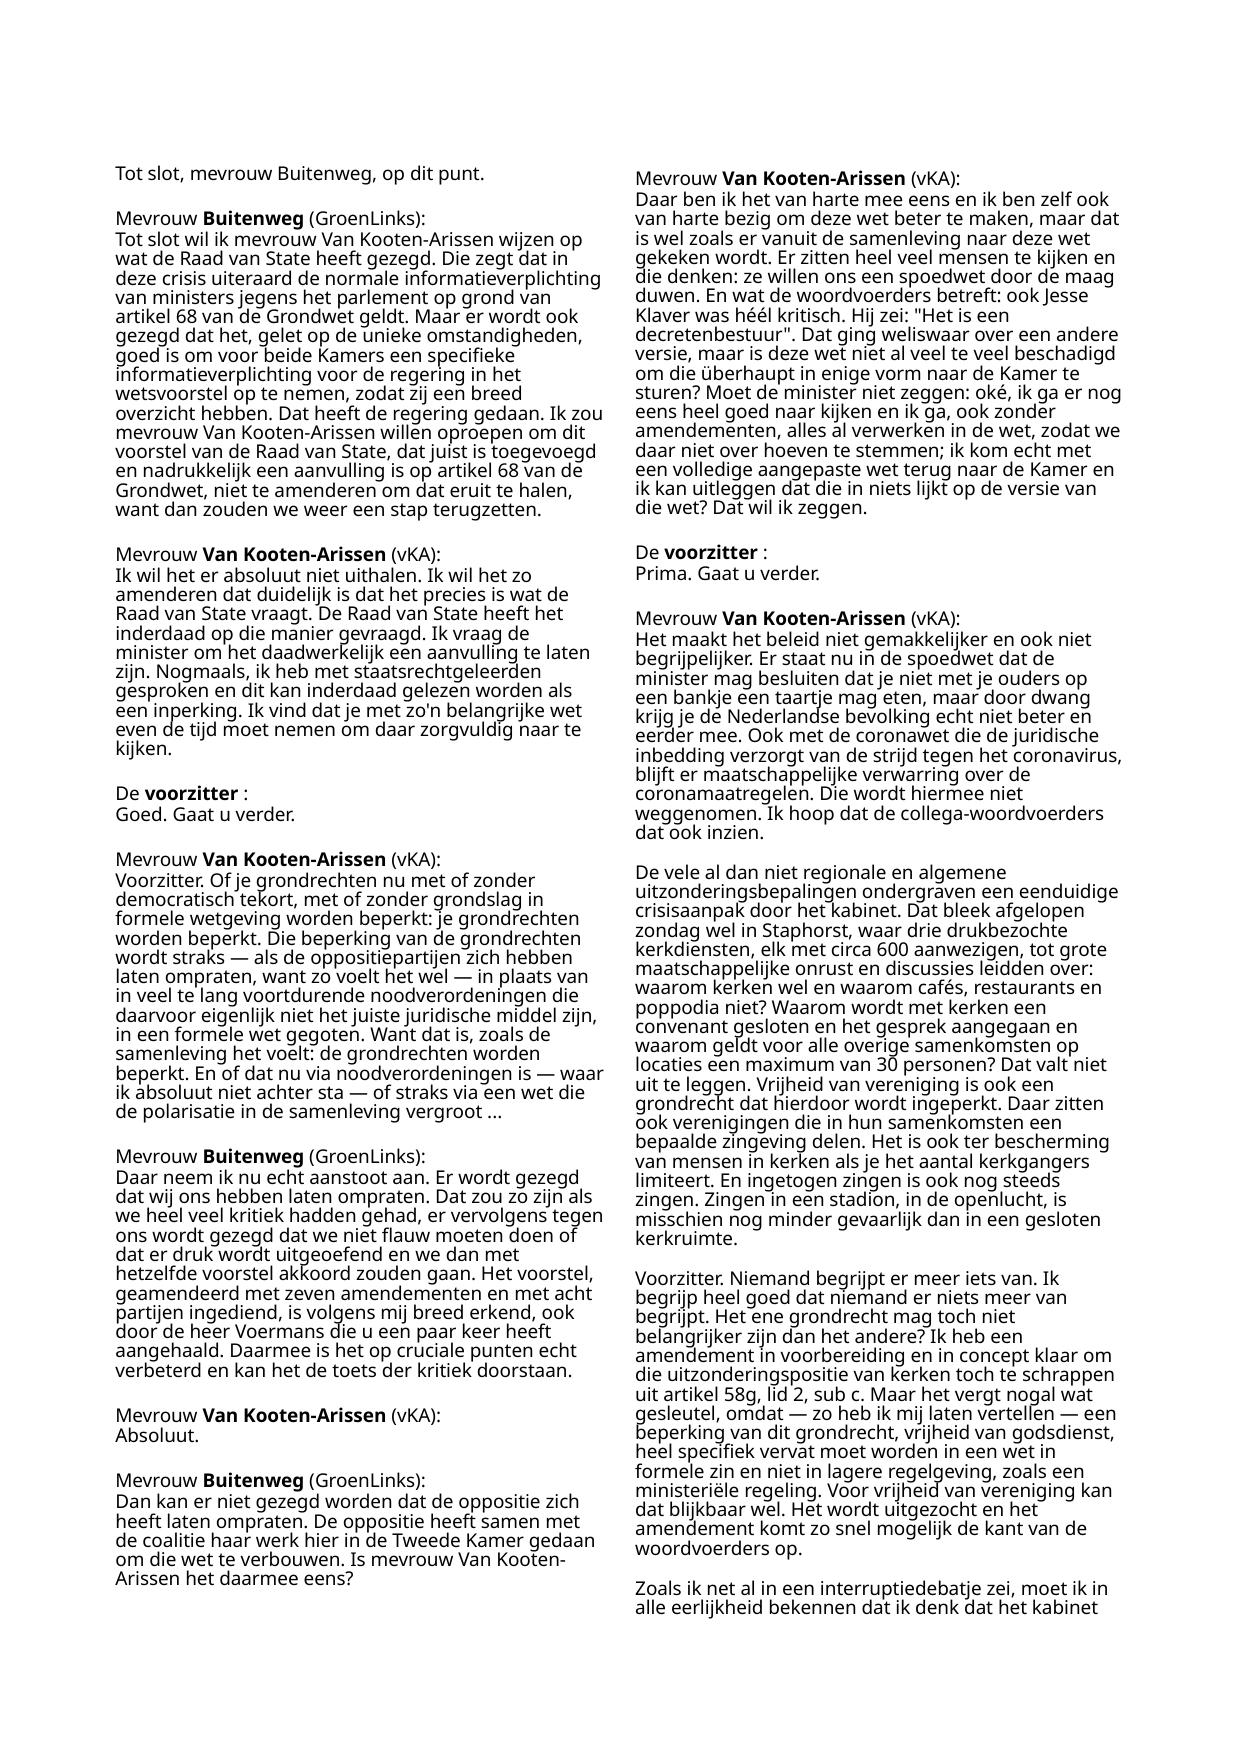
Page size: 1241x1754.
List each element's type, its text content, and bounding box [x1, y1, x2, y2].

text Goed. Gaat u verder. [115, 806, 605, 825]
text De voorzitter : [115, 780, 605, 806]
text Mevrouw Buitenweg (GroenLinks): [115, 1468, 605, 1493]
text De vele al dan niet regionale en algemene uitzonderingsbepalingen ondergraven een eenduidige crisisaanpak door het kabinet. Dat bleek afgelopen zondag wel in Staphorst, waar drie drukbezochte kerkdiensten, elk met circa 600 aanwezigen, tot grote maatschappelijke onrust en discussies leidden over: waarom kerken wel en waarom cafés, restaurants en poppodia niet? Waarom wordt met kerken een convenant gesloten en het gesprek aangegaan en waarom geldt voor alle overige samenkomsten op locaties een maximum van 30 personen? Dat valt niet uit te leggen. Vrijheid van vereniging is ook een grondrecht dat hierdoor wordt ingeperkt. Daar zitten ook verenigingen die in hun samenkomsten een bepaalde zingeving delen. Het is ook ter bescherming van mensen in kerken als je het aantal kerkgangers limiteert. En ingetogen zingen is ook nog steeds zingen. Zingen in een stadion, in de openlucht, is misschien nog minder gevaarlijk dan in een gesloten kerkruimte. [635, 864, 1125, 1249]
text Ik wil het er absoluut niet uithalen. Ik wil het zo amenderen dat duidelijk is dat het precies is wat de Raad van State vraagt. De Raad van State heeft het inderdaad op die manier gevraagd. Ik vraag de minister om het daadwerkelijk een aanvulling te laten zijn. Nogmaals, ik heb met staatsrechtgeleerden gesproken en dit kan inderdaad gelezen worden als een inperking. Ik vind dat je met zo'n belangrijke wet even de tijd moet nemen om daar zorgvuldig naar te kijken. [115, 567, 605, 759]
text Mevrouw Buitenweg (GroenLinks): [115, 1143, 605, 1169]
text Tot slot, mevrouw Buitenweg, op dit punt. [115, 165, 605, 184]
text De voorzitter : [635, 539, 1125, 565]
text Prima. Gaat u verder. [635, 565, 1125, 584]
text Dan kan er niet gezegd worden dat de oppositie zich heeft laten ompraten. De oppositie heeft samen met de coalitie haar werk hier in de Tweede Kamer gedaan om die wet te verbouwen. Is mevrouw Van Kooten-Arissen het daarmee eens? [115, 1493, 605, 1590]
text Tot slot wil ik mevrouw Van Kooten-Arissen wijzen op wat de Raad van State heeft gezegd. Die zegt dat in deze crisis uiteraard de normale informatieverplichting van ministers jegens het parlement op grond van artikel 68 van de Grondwet geldt. Maar er wordt ook gezegd dat het, gelet op de unieke omstandigheden, goed is om voor beide Kamers een specifieke informatieverplichting voor de regering in het wetsvoorstel op te nemen, zodat zij een breed overzicht hebben. Dat heeft de regering gedaan. Ik zou mevrouw Van Kooten-Arissen willen oproepen om dit voorstel van de Raad van State, dat juist is toegevoegd en nadrukkelijk een aanvulling is op artikel 68 van de Grondwet, niet te amenderen om dat eruit te halen, want dan zouden we weer een stap terugzetten. [115, 231, 605, 520]
text Zoals ik net al in een interruptiedebatje zei, moet ik in alle eerlijkheid bekennen dat ik denk dat het kabinet [635, 1580, 1125, 1618]
text Mevrouw Van Kooten-Arissen (vKA): [635, 605, 1125, 631]
text Daar neem ik nu echt aanstoot aan. Er wordt gezegd dat wij ons hebben laten ompraten. Dat zou zo zijn als we heel veel kritiek hadden gehad, er vervolgens tegen ons wordt gezegd dat we niet flauw moeten doen of dat er druk wordt uitgeoefend en we dan met hetzelfde voorstel akkoord zouden gaan. Het voorstel, geamendeerd met zeven amendementen en met acht partijen ingediend, is volgens mij breed erkend, ook door de heer Voermans die u een paar keer heeft aangehaald. Daarmee is het op cruciale punten echt verbeterd en kan het de toets der kritiek doorstaan. [115, 1169, 605, 1381]
text Mevrouw Van Kooten-Arissen (vKA): [115, 846, 605, 872]
text Het maakt het beleid niet gemakkelijker en ook niet begrijpelijker. Er staat nu in de spoedwet dat de minister mag besluiten dat je niet met je ouders op een bankje een taartje mag eten, maar door dwang krijg je de Nederlandse bevolking echt niet beter en eerder mee. Ook met de coronawet die de juridische inbedding verzorgt van de strijd tegen het coronavirus, blijft er maatschappelijke verwarring over de coronamaatregelen. Die wordt hiermee niet weggenomen. Ik hoop dat de collega-woordvoerders dat ook inzien. [635, 631, 1125, 843]
text Mevrouw Van Kooten-Arissen (vKA): [115, 541, 605, 567]
text Voorzitter. Niemand begrijpt er meer iets van. Ik begrijp heel goed dat niemand er niets meer van begrijpt. Het ene grondrecht mag toch niet belangrijker zijn dan het andere? Ik heb een amendement in voorbereiding en in concept klaar om die uitzonderingspositie van kerken toch te schrappen uit artikel 58g, lid 2, sub c. Maar het vergt nogal wat gesleutel, omdat — zo heb ik mij laten vertellen — een beperking van dit grondrecht, vrijheid van godsdienst, heel specifiek vervat moet worden in een wet in formele zin en niet in lagere regelgeving, zoals een ministeriële regeling. Voor vrijheid van vereniging kan dat blijkbaar wel. Het wordt uitgezocht en het amendement komt zo snel mogelijk de kant van de woordvoerders op. [635, 1270, 1125, 1559]
text Daar ben ik het van harte mee eens en ik ben zelf ook van harte bezig om deze wet beter te maken, maar dat is wel zoals er vanuit de samenleving naar deze wet gekeken wordt. Er zitten heel veel mensen te kijken en die denken: ze willen ons een spoedwet door de maag duwen. En wat de woordvoerders betreft: ook Jesse Klaver was héél kritisch. Hij zei: "Het is een decretenbestuur". Dat ging weliswaar over een andere versie, maar is deze wet niet al veel te veel beschadigd om die überhaupt in enige vorm naar de Kamer te sturen? Moet de minister niet zeggen: oké, ik ga er nog eens heel goed naar kijken en ik ga, ook zonder amendementen, alles al verwerken in de wet, zodat we daar niet over hoeven te stemmen; ik kom echt met een volledige aangepaste wet terug naar de Kamer en ik kan uitleggen dat die in niets lijkt op de versie van die wet? Dat wil ik zeggen. [635, 191, 1125, 519]
text Mevrouw Van Kooten-Arissen (vKA): [635, 165, 1125, 191]
text Mevrouw Van Kooten-Arissen (vKA): [115, 1402, 605, 1427]
text Voorzitter. Of je grondrechten nu met of zonder democratisch tekort, met of zonder grondslag in formele wetgeving worden beperkt: je grondrechten worden beperkt. Die beperking van de grondrechten wordt straks — als de oppositiepartijen zich hebben laten ompraten, want zo voelt het wel — in plaats van in veel te lang voortdurende noodverordeningen die daarvoor eigenlijk niet het juiste juridische middel zijn, in een formele wet gegoten. Want dat is, zoals de samenleving het voelt: de grondrechten worden beperkt. En of dat nu via noodverordeningen is — waar ik absoluut niet achter sta — of straks via een wet die de polarisatie in de samenleving vergroot ... [115, 872, 605, 1122]
text Mevrouw Buitenweg (GroenLinks): [115, 205, 605, 231]
text Absoluut. [115, 1427, 605, 1447]
